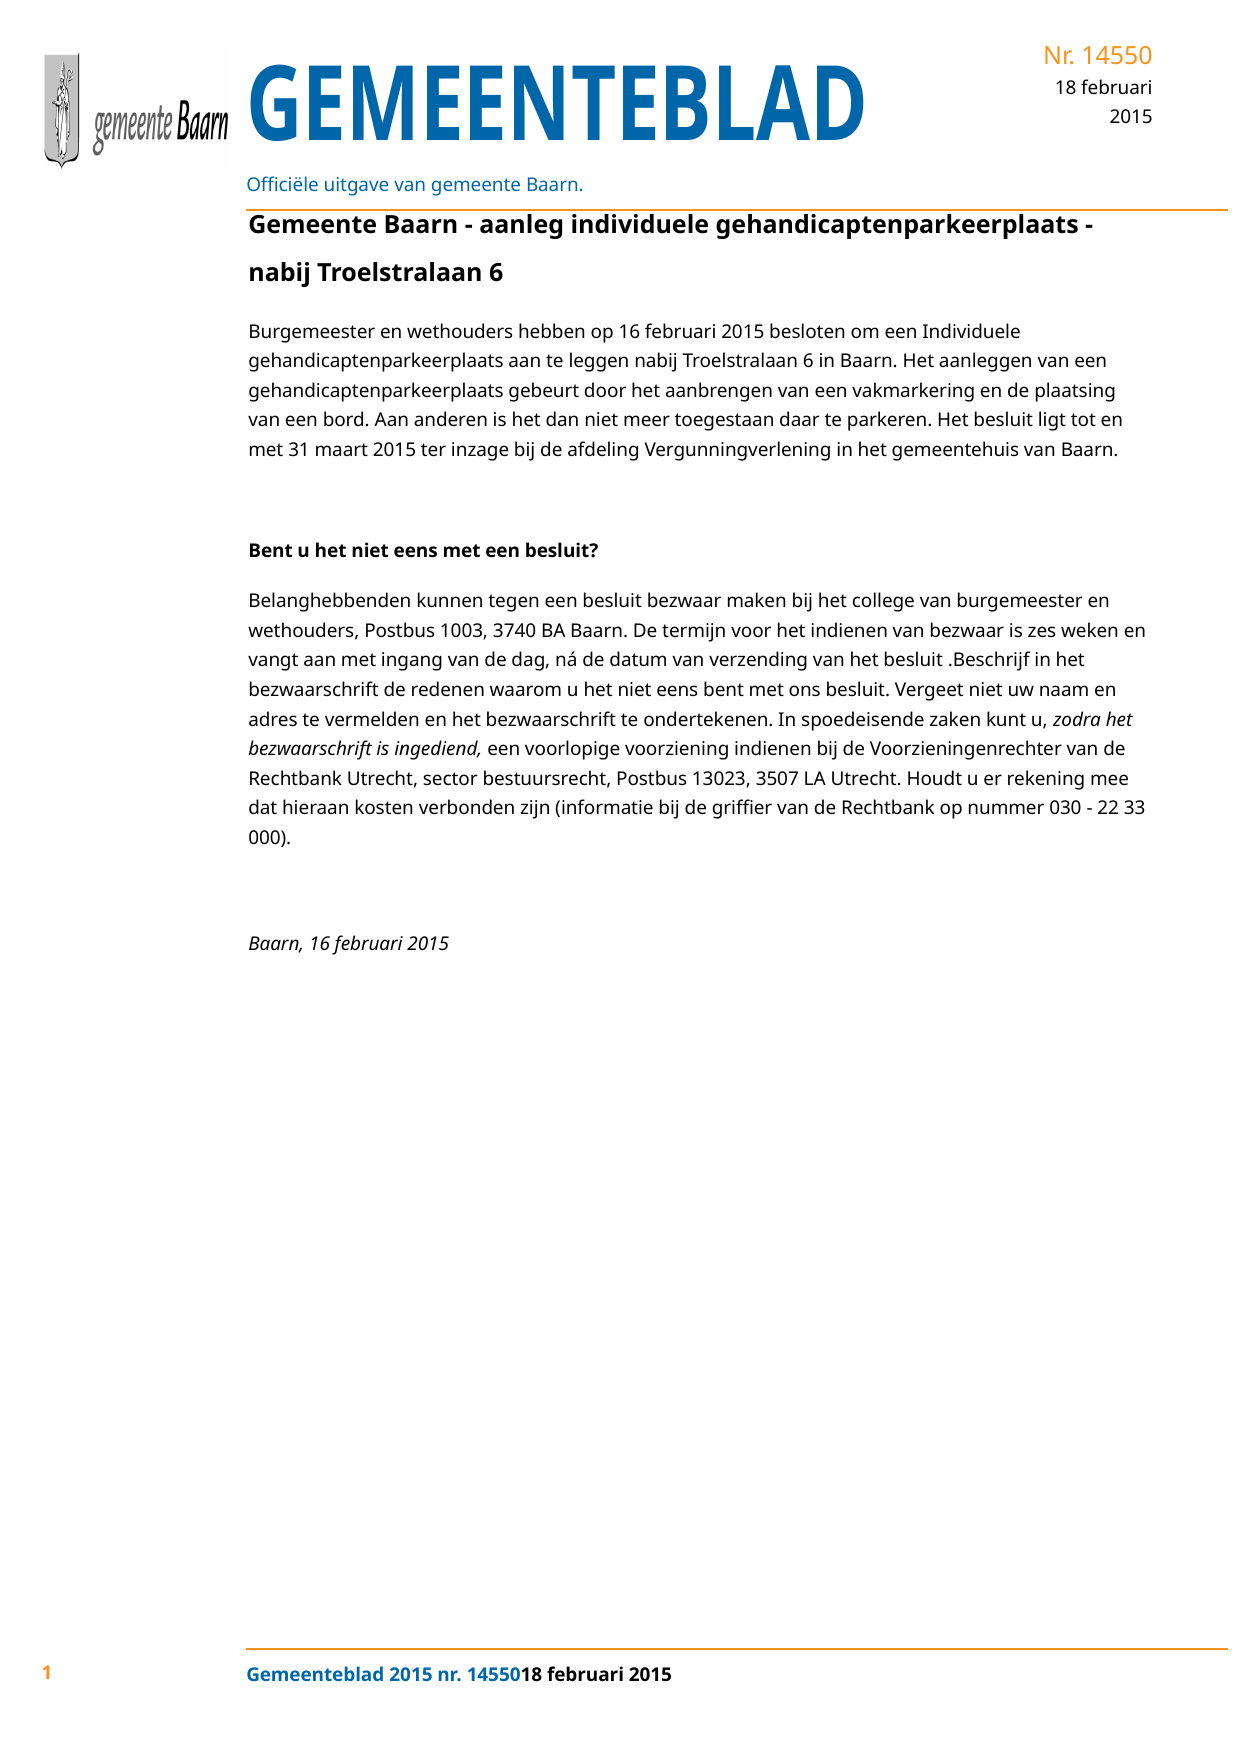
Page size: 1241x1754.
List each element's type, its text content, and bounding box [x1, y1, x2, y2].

text Gemeente Baarn - aanleg individuele gehandicaptenparkeerplaats - nabij Troelstralaan 6 [248, 211, 1152, 288]
text Baarn, 16 februari 2015 [248, 930, 1152, 956]
text Burgemeester en wethouders hebben op 16 februari 2015 besloten om een Individuele gehandicaptenparkeerplaats aan te leggen nabij Troelstralaan 6 in Baarn. Het aanleggen van een gehandicaptenparkeerplaats gebeurt door het aanbrengen van een vakmarkering en de plaatsing van een bord. Aan anderen is het dan niet meer toegestaan daar te parkeren. Het besluit ligt tot en met 31 maart 2015 ter inzage bij de afdeling Vergunningverlening in het gemeentehuis van Baarn. [248, 318, 1152, 462]
text Bent u het niet eens met een besluit? [248, 537, 1152, 563]
text Belanghebbenden kunnen tegen een besluit bezwaar maken bij het college van burgemeester en wethouders, Postbus 1003, 3740 BA Baarn. De termijn voor het indienen van bezwaar is zes weken en vangt aan met ingang van de dag, ná de datum van verzending van het besluit .Beschrijf in het bezwaarschrift de redenen waarom u het niet eens bent met ons besluit. Vergeet niet uw naam en adres te vermelden en het bezwaarschrift te ondertekenen. In spoedeisende zaken kunt u, zodra het bezwaarschrift is ingediend, een voorlopige voorziening indienen bij de Voorzieningenrechter van de Rechtbank Utrecht, sector bestuursrecht, Postbus 13023, 3507 LA Utrecht. Houdt u er rekening mee dat hieraan kosten verbonden zijn (informatie bij de griffier van de Rechtbank op nummer 030 - 22 33 000). [248, 587, 1152, 850]
picture [41, 47, 231, 172]
